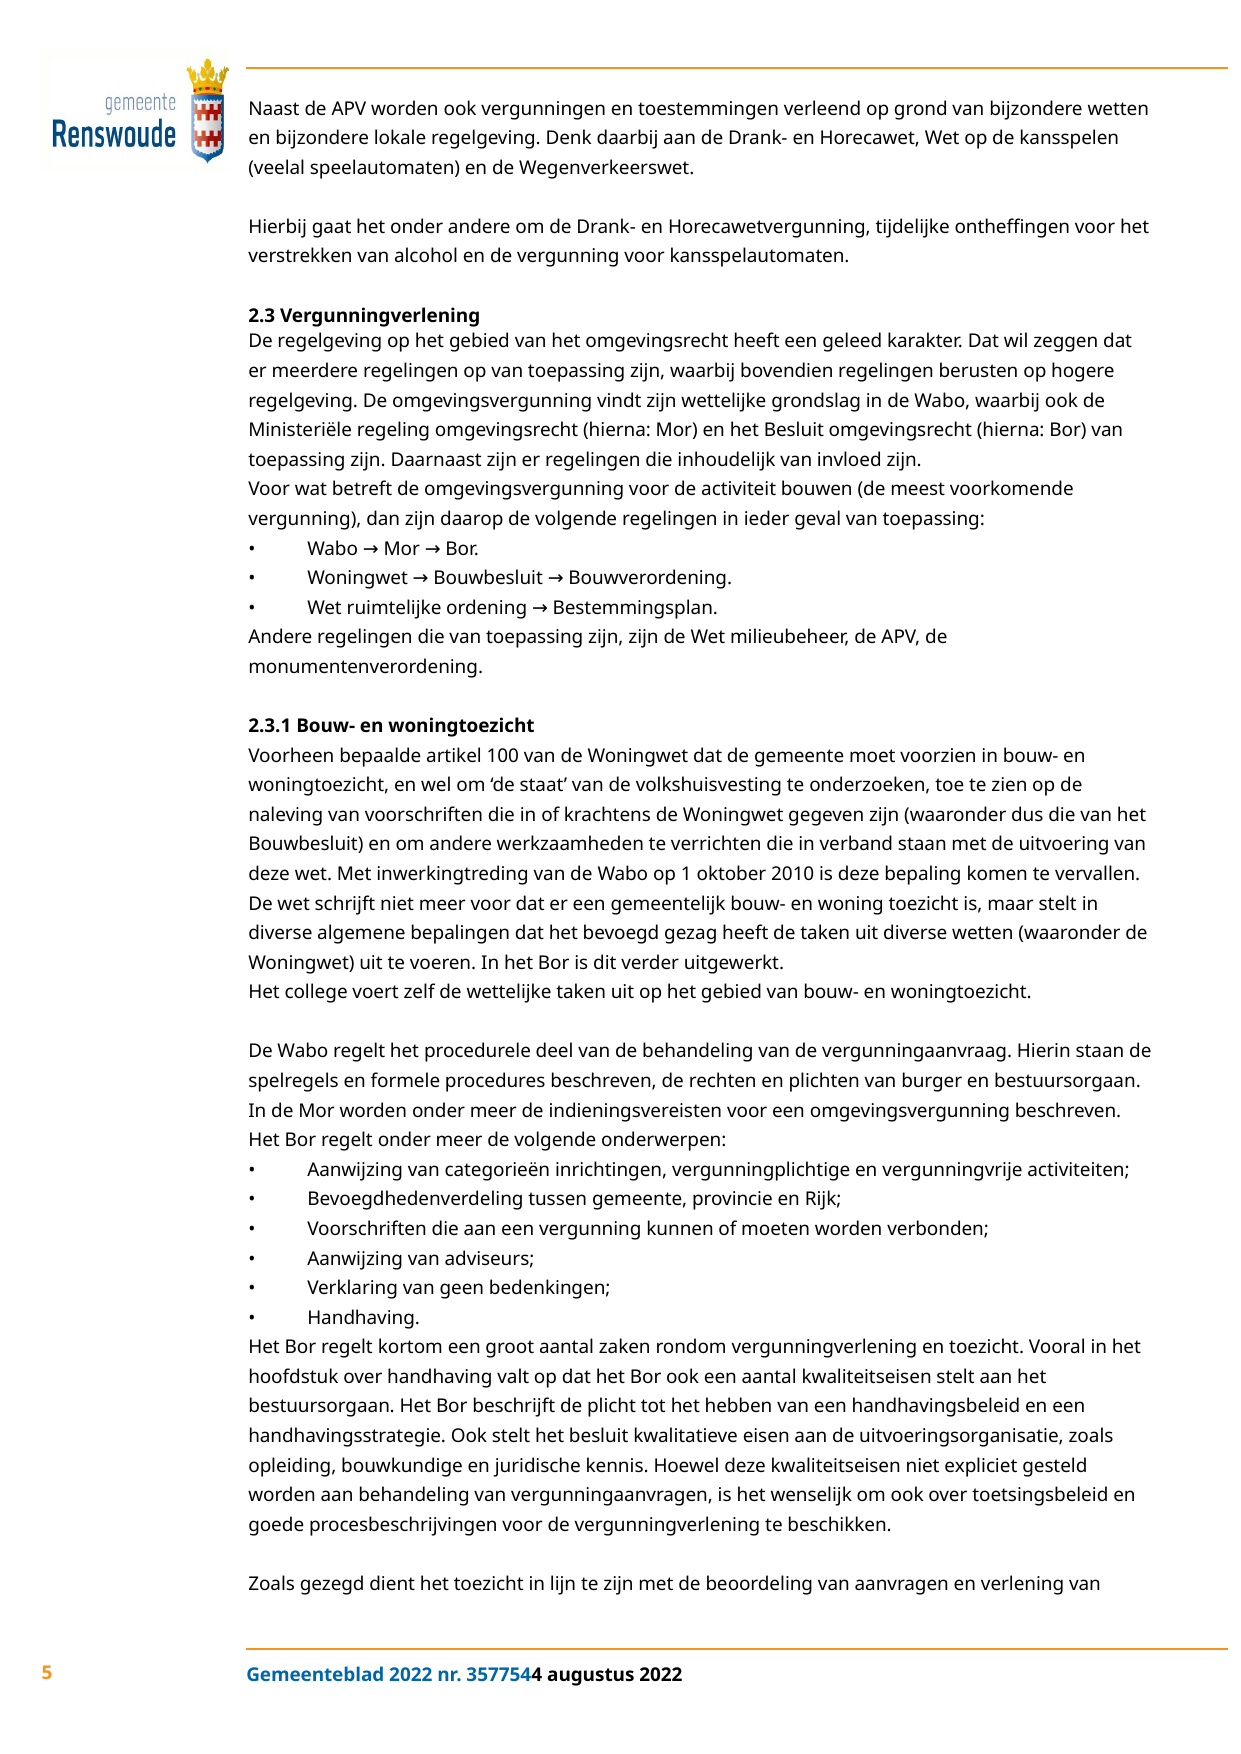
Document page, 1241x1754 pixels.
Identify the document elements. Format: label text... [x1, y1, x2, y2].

list Aanwijzing van adviseurs; [248, 1245, 1152, 1270]
text Voor wat betreft de omgevingsvergunning voor de activiteit bouwen (de meest voorkomende vergunning), dan zijn daarop de volgende regelingen in ieder geval van toepassing: [248, 476, 1152, 531]
list Handhaving. [248, 1304, 1152, 1329]
text Het Bor regelt onder meer de volgende onderwerpen: [248, 1126, 1152, 1152]
list Woningwet → Bouwbesluit → Bouwverordening. [248, 564, 1152, 590]
picture [41, 47, 231, 172]
text 2.3 Vergunningverlening [248, 302, 1152, 328]
list Wabo → Mor → Bor. [248, 535, 1152, 560]
list Wet ruimtelijke ordening → Bestemmingsplan. [248, 594, 1152, 619]
list Aanwijzing van categorieën inrichtingen, vergunningplichtige en vergunningvrije activiteiten; [248, 1156, 1152, 1182]
text Andere regelingen die van toepassing zijn, zijn de Wet milieubeheer, de APV, de monumentenverordening. [248, 623, 1152, 679]
list Verklaring van geen bedenkingen; [248, 1274, 1152, 1300]
list Bevoegdhedenverdeling tussen gemeente, provincie en Rijk; [248, 1186, 1152, 1211]
list Voorschriften die aan een vergunning kunnen of moeten worden verbonden; [248, 1215, 1152, 1241]
text Het Bor regelt kortom een groot aantal zaken rondom vergunningverlening en toezicht. Vooral in het hoofdstuk over handhaving valt op dat het Bor ook een aantal kwaliteitseisen stelt aan het bestuursorgaan. Het Bor beschrijft de plicht tot het hebben van een handhavingsbeleid en een handhavingsstrategie. Ook stelt het besluit kwalitatieve eisen aan de uitvoeringsorganisatie, zoals opleiding, bouwkundige en juridische kennis. Hoewel deze kwaliteitseisen niet expliciet gesteld worden aan behandeling van vergunningaanvragen, is het wenselijk om ook over toetsingsbeleid en goede procesbeschrijvingen voor de vergunningverlening te beschikken. [248, 1333, 1152, 1537]
text 2.3.1 Bouw- en woningtoezicht [248, 712, 1152, 738]
text In de Mor worden onder meer de indieningsvereisten voor een omgevingsvergunning beschreven. [248, 1097, 1152, 1122]
text De Wabo regelt het procedurele deel van de behandeling van de vergunningaanvraag. Hierin staan de spelregels en formele procedures beschreven, de rechten en plichten van burger en bestuursorgaan. [248, 1038, 1152, 1093]
text Hierbij gaat het onder andere om de Drank- en Horecawetvergunning, tijdelijke ontheffingen voor het verstrekken van alcohol en de vergunning voor kansspelautomaten. [248, 213, 1152, 268]
text Zoals gezegd dient het toezicht in lijn te zijn met de beoordeling van aanvragen en verlening van [248, 1570, 1152, 1596]
text Het college voert zelf de wettelijke taken uit op het gebied van bouw- en woningtoezicht. [248, 978, 1152, 1004]
text De regelgeving op het gebied van het omgevingsrecht heeft een geleed karakter. Dat wil zeggen dat er meerdere regelingen op van toepassing zijn, waarbij bovendien regelingen berusten op hogere regelgeving. De omgevingsvergunning vindt zijn wettelijke grondslag in de Wabo, waarbij ook de Ministeriële regeling omgevingsrecht (hierna: Mor) en het Besluit omgevingsrecht (hierna: Bor) van toepassing zijn. Daarnaast zijn er regelingen die inhoudelijk van invloed zijn. [248, 328, 1152, 472]
text Voorheen bepaalde artikel 100 van de Woningwet dat de gemeente moet voorzien in bouw- en woningtoezicht, en wel om ‘de staat’ van de volkshuisvesting te onderzoeken, toe te zien op de naleving van voorschriften die in of krachtens de Woningwet gegeven zijn (waaronder dus die van het Bouwbesluit) en om andere werkzaamheden te verrichten die in verband staan met de uitvoering van deze wet. Met inwerkingtreding van de Wabo op 1 oktober 2010 is deze bepaling komen te vervallen. De wet schrijft niet meer voor dat er een gemeentelijk bouw- en woning toezicht is, maar stelt in diverse algemene bepalingen dat het bevoegd gezag heeft de taken uit diverse wetten (waaronder de Woningwet) uit te voeren. In het Bor is dit verder uitgewerkt. [248, 742, 1152, 974]
text Naast de APV worden ook vergunningen en toestemmingen verleend op grond van bijzondere wetten en bijzondere lokale regelgeving. Denk daarbij aan de Drank- en Horecawet, Wet op de kansspelen (veelal speelautomaten) en de Wegenverkeerswet. [248, 95, 1152, 180]
